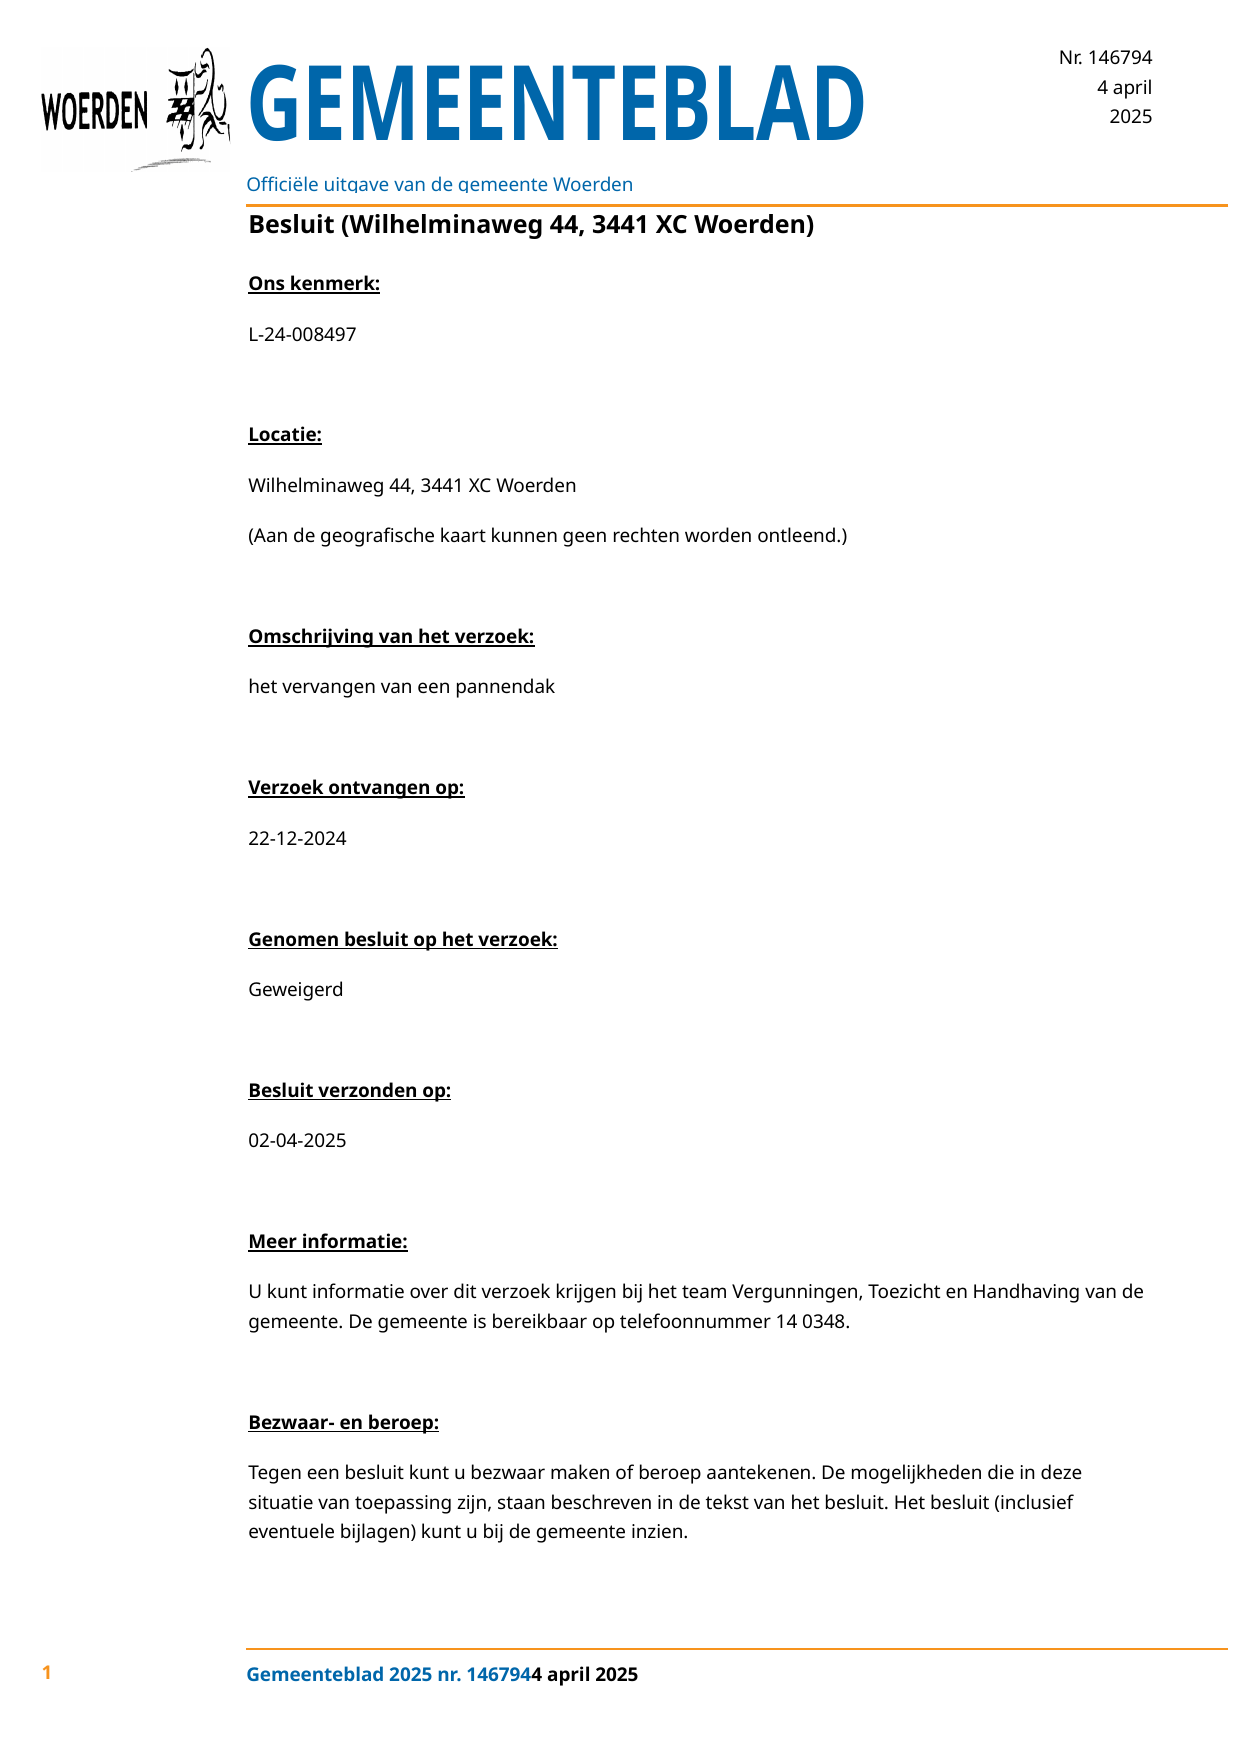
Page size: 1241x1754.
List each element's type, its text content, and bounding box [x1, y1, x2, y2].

text U kunt informatie over dit verzoek krijgen bij het team Vergunningen, Toezicht en Handhaving van de gemeente. De gemeente is bereikbaar op telefoonnummer 14 0348. [248, 1279, 1152, 1334]
text Ons kenmerk: [248, 270, 1152, 296]
text Meer informatie: [248, 1228, 1152, 1254]
text Genomen besluit op het verzoek: [248, 926, 1152, 951]
text Besluit (Wilhelminaweg 44, 3441 XC Woerden) [248, 207, 1152, 241]
text Besluit verzonden op: [248, 1077, 1152, 1103]
text 22-12-2024 [248, 825, 1152, 851]
text het vervangen van een pannendak [248, 674, 1152, 699]
text Geweigerd [248, 976, 1152, 1002]
text Bezwaar- en beroep: [248, 1409, 1152, 1435]
text L-24-008497 [248, 321, 1152, 346]
text (Aan de geografische kaart kunnen geen rechten worden ontleend.) [248, 522, 1152, 548]
text Locatie: [248, 422, 1152, 447]
text Tegen een besluit kunt u bezwaar maken of beroep aantekenen. De mogelijkheden die in deze situatie van toepassing zijn, staan beschreven in de tekst van het besluit. Het besluit (inclusief eventuele bijlagen) kunt u bij de gemeente inzien. [248, 1459, 1152, 1544]
text Omschrijving van het verzoek: [248, 623, 1152, 649]
text Verzoek ontvangen op: [248, 774, 1152, 800]
picture [41, 47, 231, 172]
text Wilhelminaweg 44, 3441 XC Woerden [248, 472, 1152, 498]
text 02-04-2025 [248, 1127, 1152, 1153]
